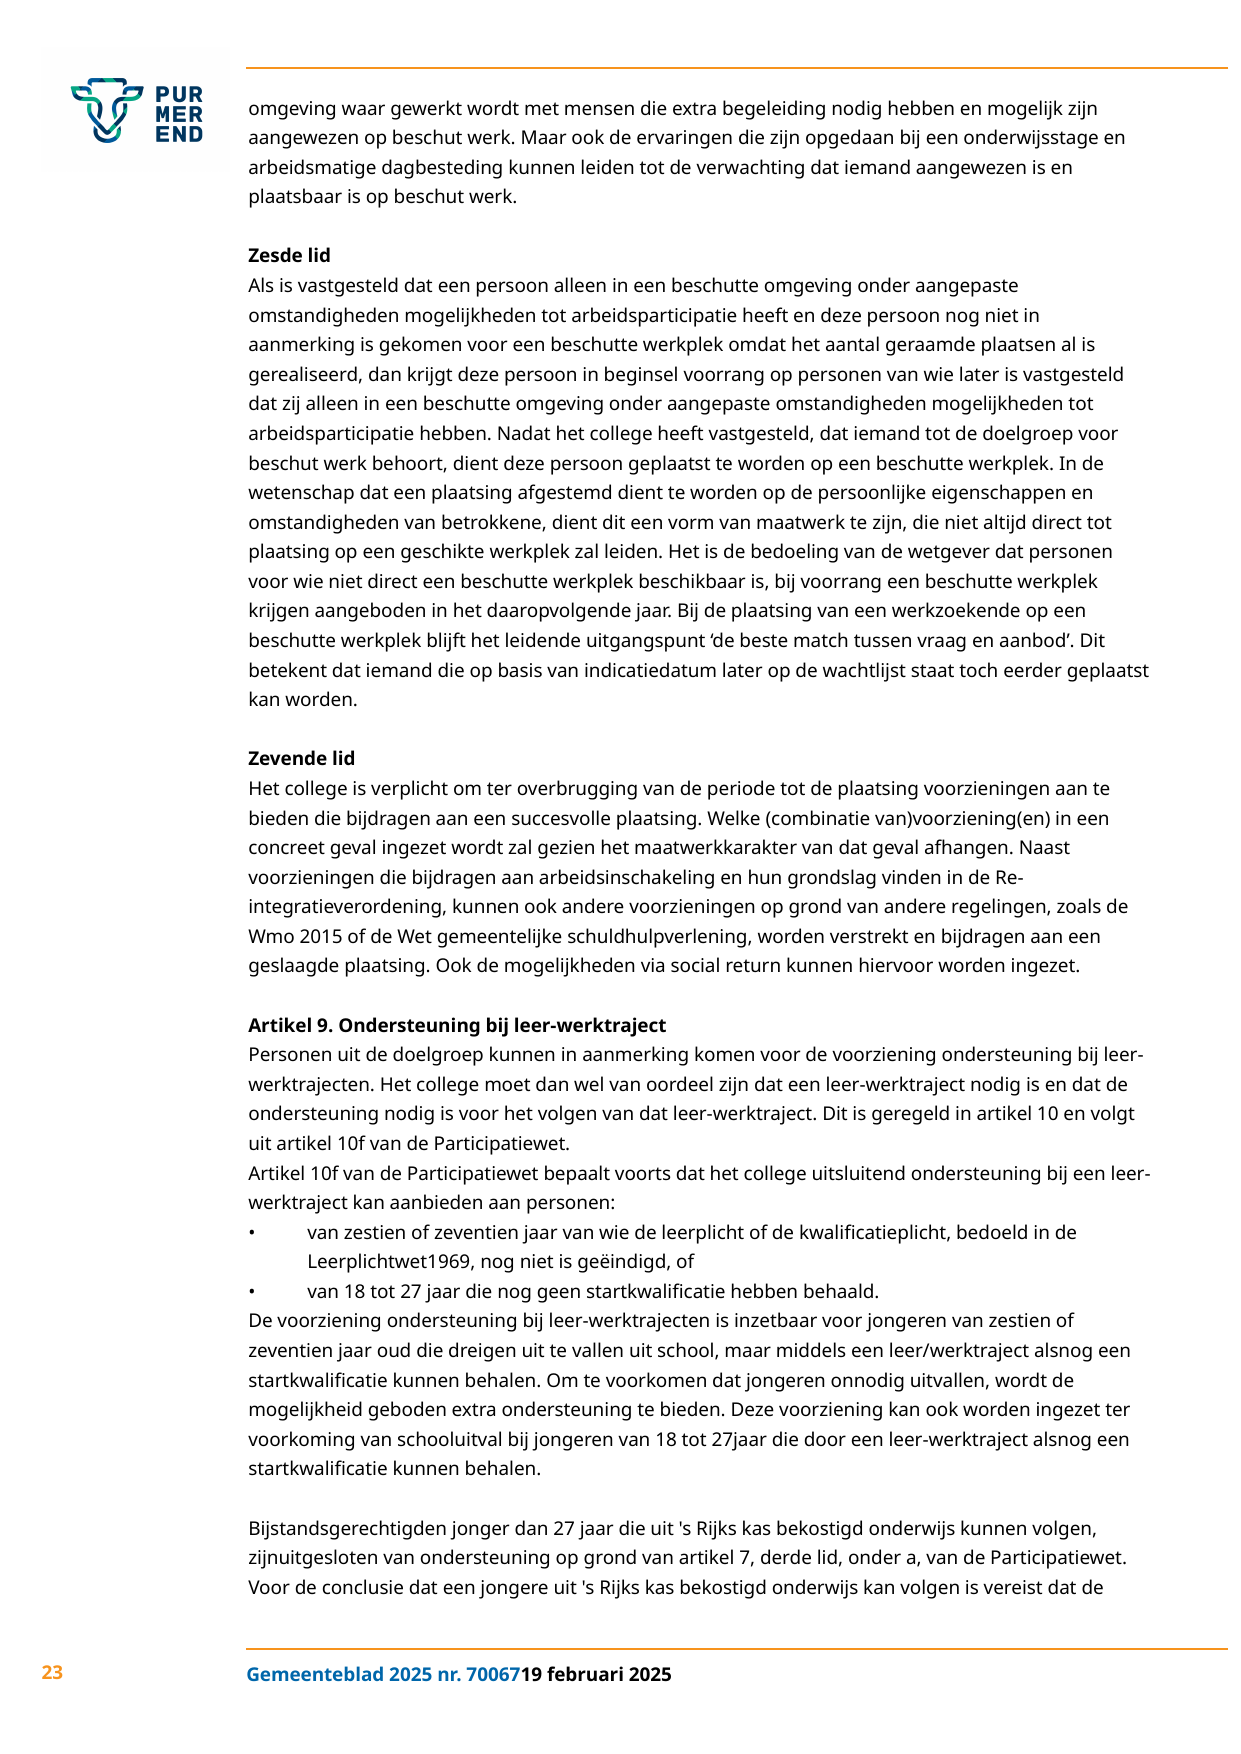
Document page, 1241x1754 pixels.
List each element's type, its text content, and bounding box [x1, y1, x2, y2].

list van 18 tot 27 jaar die nog geen startkwalificatie hebben behaald. [248, 1278, 1152, 1304]
text Personen uit de doelgroep kunnen in aanmerking komen voor de voorziening ondersteuning bij leer-werktrajecten. Het college moet dan wel van oordeel zijn dat een leer-werktraject nodig is en dat de ondersteuning nodig is voor het volgen van dat leer-werktraject. Dit is geregeld in artikel 10 en volgt uit artikel 10f van de Participatiewet. [248, 1041, 1152, 1156]
picture [41, 47, 231, 172]
text De voorziening ondersteuning bij leer-werktrajecten is inzetbaar voor jongeren van zestien of zeventien jaar oud die dreigen uit te vallen uit school, maar middels een leer/werktraject alsnog een startkwalificatie kunnen behalen. Om te voorkomen dat jongeren onnodig uitvallen, wordt de mogelijkheid geboden extra ondersteuning te bieden. Deze voorziening kan ook worden ingezet ter voorkoming van schooluitval bij jongeren van 18 tot 27jaar die door een leer-werktraject alsnog een startkwalificatie kunnen behalen. [248, 1308, 1152, 1481]
text Als is vastgesteld dat een persoon alleen in een beschutte omgeving onder aangepaste omstandigheden mogelijkheden tot arbeidsparticipatie heeft en deze persoon nog niet in aanmerking is gekomen voor een beschutte werkplek omdat het aantal geraamde plaatsen al is gerealiseerd, dan krijgt deze persoon in beginsel voorrang op personen van wie later is vastgesteld dat zij alleen in een beschutte omgeving onder aangepaste omstandigheden mogelijkheden tot arbeidsparticipatie hebben. Nadat het college heeft vastgesteld, dat iemand tot de doelgroep voor beschut werk behoort, dient deze persoon geplaatst te worden op een beschutte werkplek. In de wetenschap dat een plaatsing afgestemd dient te worden op de persoonlijke eigenschappen en omstandigheden van betrokkene, dient dit een vorm van maatwerk te zijn, die niet altijd direct tot plaatsing op een geschikte werkplek zal leiden. Het is de bedoeling van de wetgever dat personen voor wie niet direct een beschutte werkplek beschikbaar is, bij voorrang een beschutte werkplek krijgen aangeboden in het daaropvolgende jaar. Bij de plaatsing van een werkzoekende op een beschutte werkplek blijft het leidende uitgangspunt ‘de beste match tussen vraag en aanbod’. Dit betekent dat iemand die op basis van indicatiedatum later op de wachtlijst staat toch eerder geplaatst kan worden. [248, 272, 1152, 712]
text Zesde lid [248, 243, 1152, 268]
text Artikel 9. Ondersteuning bij leer-werktraject [248, 1012, 1152, 1038]
list van zestien of zeventien jaar van wie de leerplicht of de kwalificatieplicht, bedoeld in de Leerplichtwet1969, nog niet is geëindigd, of [248, 1219, 1152, 1274]
text omgeving waar gewerkt wordt met mensen die extra begeleiding nodig hebben en mogelijk zijn aangewezen op beschut werk. Maar ook de ervaringen die zijn opgedaan bij een onderwijsstage en arbeidsmatige dagbesteding kunnen leiden tot de verwachting dat iemand aangewezen is en plaatsbaar is op beschut werk. [248, 95, 1152, 209]
text Bijstandsgerechtigden jonger dan 27 jaar die uit 's Rijks kas bekostigd onderwijs kunnen volgen, zijnuitgesloten van ondersteuning op grond van artikel 7, derde lid, onder a, van de Participatiewet. Voor de conclusie dat een jongere uit 's Rijks kas bekostigd onderwijs kan volgen is vereist dat de [248, 1515, 1152, 1600]
text Het college is verplicht om ter overbrugging van de periode tot de plaatsing voorzieningen aan te bieden die bijdragen aan een succesvolle plaatsing. Welke (combinatie van)voorziening(en) in een concreet geval ingezet wordt zal gezien het maatwerkkarakter van dat geval afhangen. Naast voorzieningen die bijdragen aan arbeidsinschakeling en hun grondslag vinden in de Re-integratieverordening, kunnen ook andere voorzieningen op grond van andere regelingen, zoals de Wmo 2015 of de Wet gemeentelijke schuldhulpverlening, worden verstrekt en bijdragen aan een geslaagde plaatsing. Ook de mogelijkheden via social return kunnen hiervoor worden ingezet. [248, 775, 1152, 978]
text Artikel 10f van de Participatiewet bepaalt voorts dat het college uitsluitend ondersteuning bij een leer-werktraject kan aanbieden aan personen: [248, 1160, 1152, 1215]
text Zevende lid [248, 746, 1152, 771]
